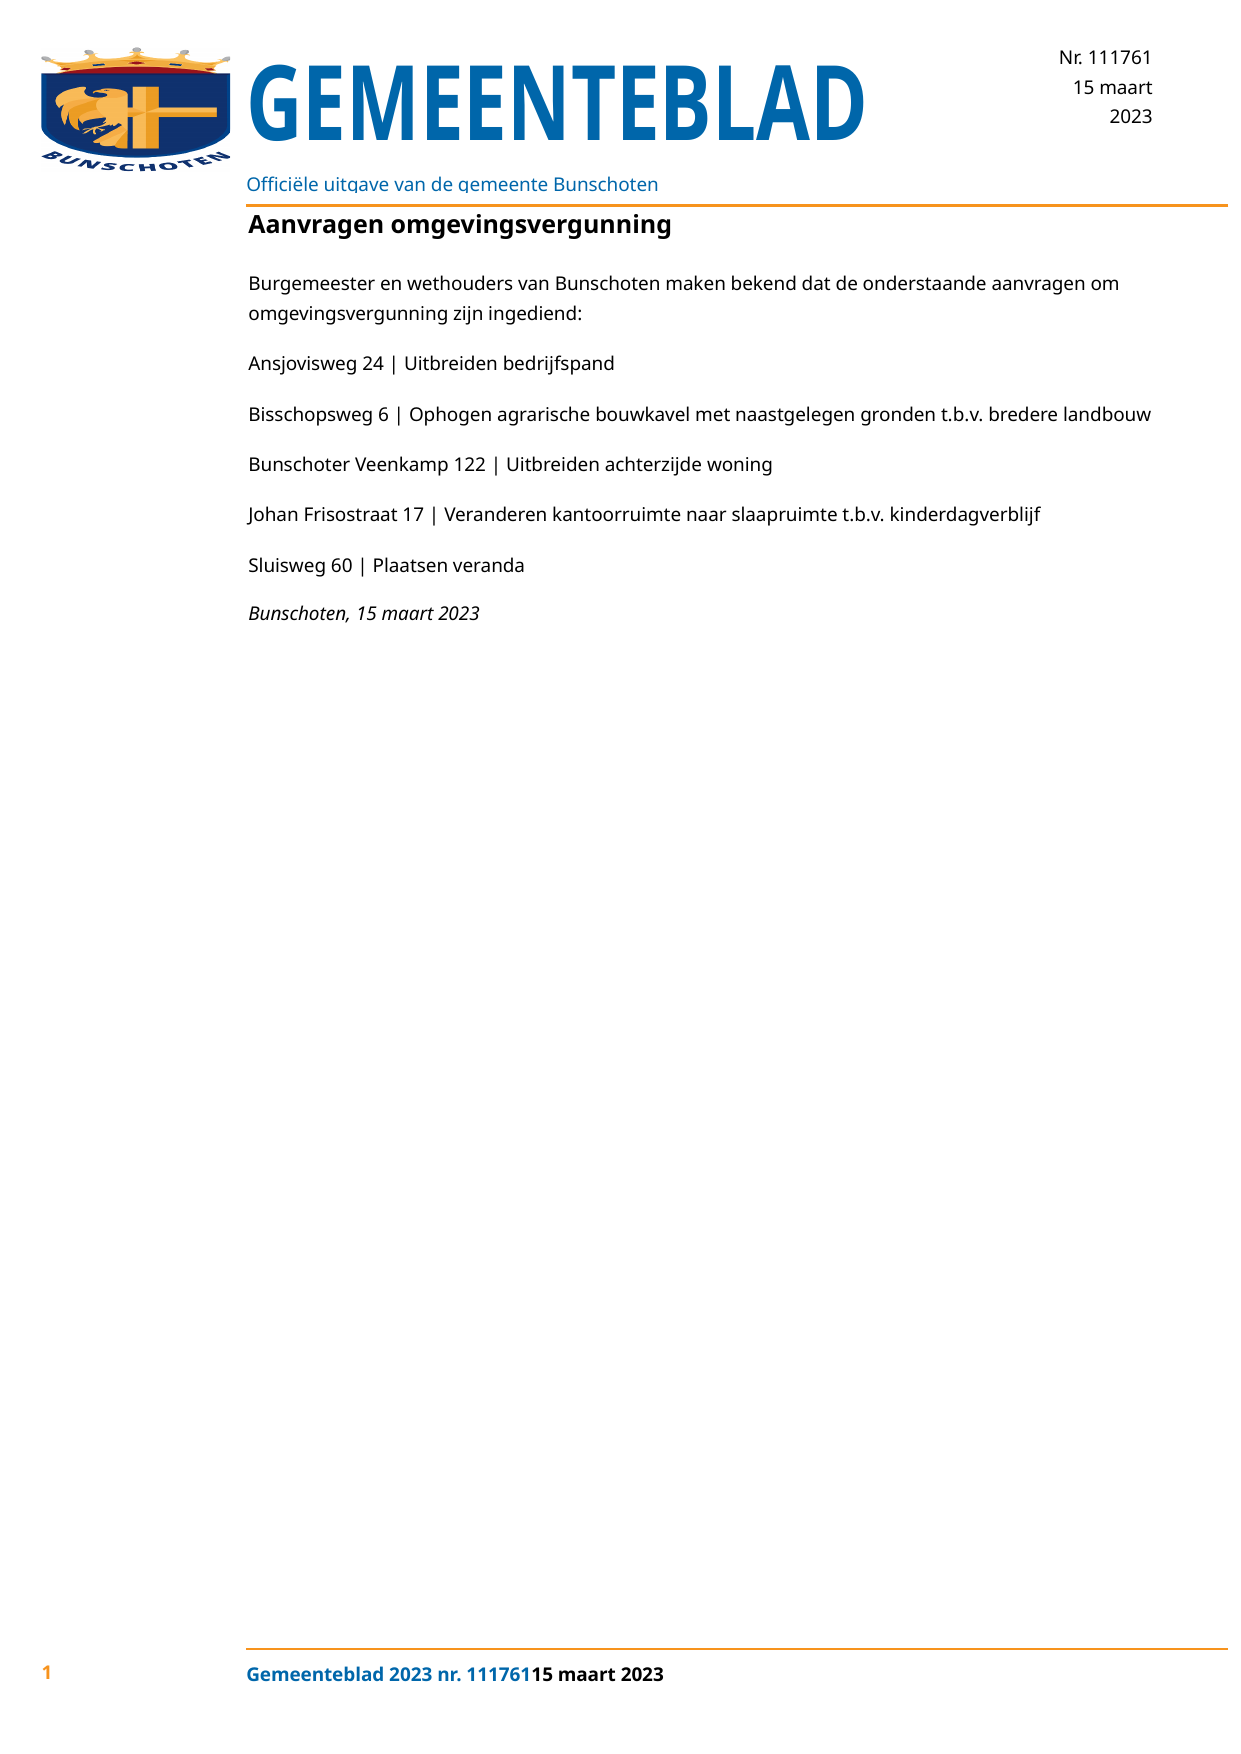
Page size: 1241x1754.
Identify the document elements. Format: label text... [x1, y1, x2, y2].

text Bunschoter Veenkamp 122 | Uitbreiden achterzijde woning [248, 451, 1152, 477]
text Bunschoten, 15 maart 2023 [248, 600, 1152, 626]
text Sluisweg 60 | Plaatsen veranda [248, 552, 1152, 578]
text Johan Frisostraat 17 | Veranderen kantoorruimte naar slaapruimte t.b.v. kinderdagverblijf [248, 502, 1152, 527]
text Aanvragen omgevingsvergunning [248, 207, 1152, 241]
text Ansjovisweg 24 | Uitbreiden bedrijfspand [248, 350, 1152, 376]
picture [41, 47, 231, 172]
text Burgemeester en wethouders van Bunschoten maken bekend dat de onderstaande aanvragen om omgevingsvergunning zijn ingediend: [248, 270, 1152, 326]
text Bisschopsweg 6 | Ophogen agrarische bouwkavel met naastgelegen gronden t.b.v. bredere landbouw [248, 401, 1152, 426]
